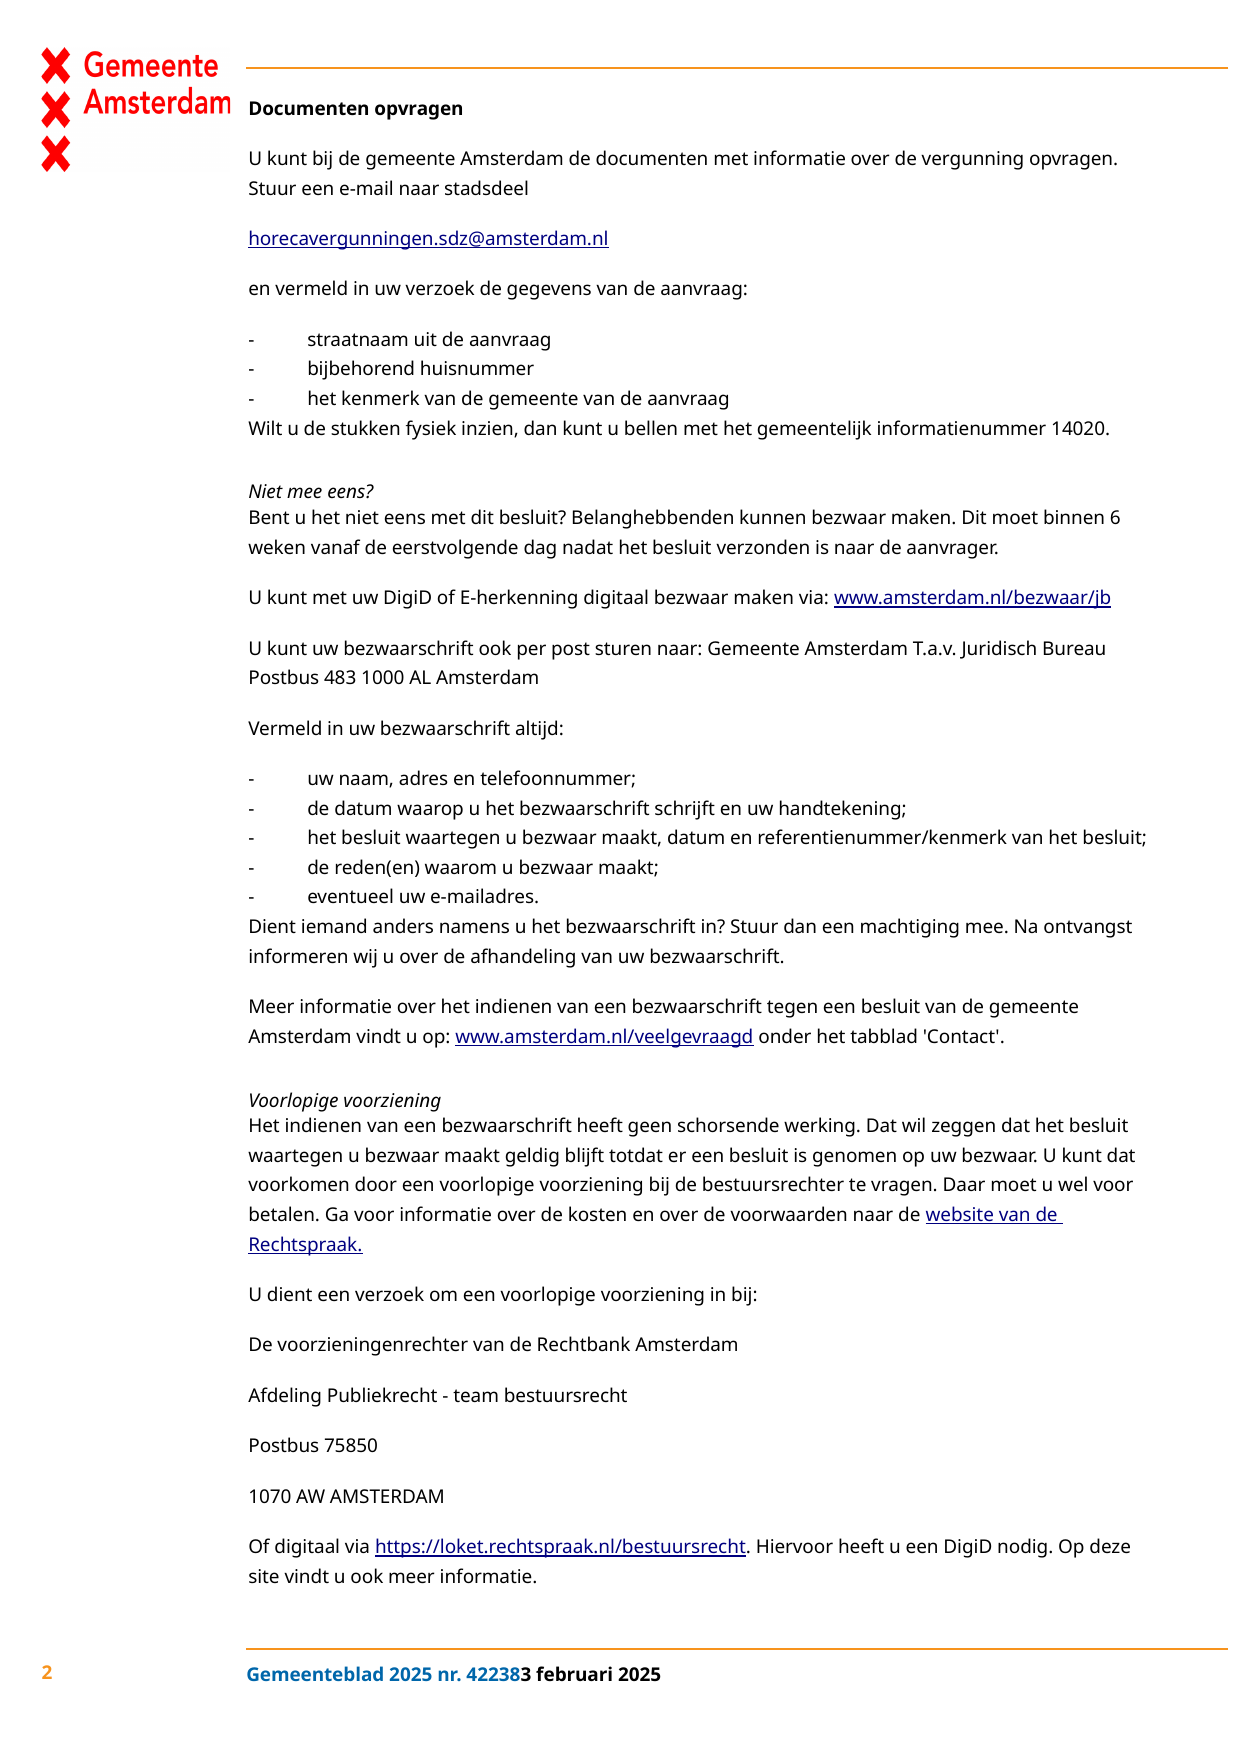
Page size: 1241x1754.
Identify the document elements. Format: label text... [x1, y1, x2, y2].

text U kunt uw bezwaarschrift ook per post sturen naar: Gemeente Amsterdam T.a.v. Juridisch Bureau Postbus 483 1000 AL Amsterdam [248, 635, 1152, 690]
text Of digitaal via https://loket.rechtspraak.nl/bestuursrecht. Hiervoor heeft u een DigiD nodig. Op deze site vindt u ook meer informatie. [248, 1533, 1152, 1589]
list uw naam, adres en telefoonnummer; [248, 765, 1152, 791]
text Documenten opvragen [248, 95, 1152, 121]
text Postbus 75850 [248, 1432, 1152, 1458]
text U dient een verzoek om een voorlopige voorziening in bij: [248, 1281, 1152, 1307]
text Wilt u de stukken fysiek inzien, dan kunt u bellen met het gemeentelijk informatienummer 14020. [248, 415, 1152, 441]
list de datum waarop u het bezwaarschrift schrijft en uw handtekening; [248, 795, 1152, 821]
list de reden(en) waarom u bezwaar maakt; [248, 854, 1152, 880]
list het besluit waartegen u bezwaar maakt, datum en referentienummer/kenmerk van het besluit; [248, 824, 1152, 850]
text U kunt bij de gemeente Amsterdam de documenten met informatie over de vergunning opvragen. Stuur een e-mail naar stadsdeel [248, 145, 1152, 201]
list eventueel uw e-mailadres. [248, 884, 1152, 909]
text Het indienen van een bezwaarschrift heeft geen schorsende werking. Dat wil zeggen dat het besluit waartegen u bezwaar maakt geldig blijft totdat er een besluit is genomen op uw bezwaar. U kunt dat voorkomen door een voorlopige voorziening bij de bestuursrechter te vragen. Daar moet u wel voor betalen. Ga voor informatie over de kosten en over de voorwaarden naar de website van de Rechtspraak. [248, 1112, 1152, 1257]
text Voorlopige voorziening [248, 1087, 1152, 1112]
text Afdeling Publiekrecht - team bestuursrecht [248, 1382, 1152, 1408]
text Niet mee eens? [248, 479, 1152, 504]
list het kenmerk van de gemeente van de aanvraag [248, 385, 1152, 411]
text Meer informatie over het indienen van een bezwaarschrift tegen een besluit van de gemeente Amsterdam vindt u op: www.amsterdam.nl/veelgevraagd onder het tabblad 'Contact'. [248, 993, 1152, 1048]
text De voorzieningenrechter van de Rechtbank Amsterdam [248, 1332, 1152, 1357]
text U kunt met uw DigiD of E-herkenning digitaal bezwaar maken via: www.amsterdam.nl/bezwaar/jb [248, 584, 1152, 610]
text Dient iemand anders namens u het bezwaarschrift in? Stuur dan een machtiging mee. Na ontvangst informeren wij u over de afhandeling van uw bezwaarschrift. [248, 913, 1152, 968]
text Vermeld in uw bezwaarschrift altijd: [248, 715, 1152, 741]
list bijbehorend huisnummer [248, 356, 1152, 381]
list straatnaam uit de aanvraag [248, 326, 1152, 352]
text 1070 AW AMSTERDAM [248, 1483, 1152, 1509]
text Bent u het niet eens met dit besluit? Belanghebbenden kunnen bezwaar maken. Dit moet binnen 6 weken vanaf de eerstvolgende dag nadat het besluit verzonden is naar de aanvrager. [248, 504, 1152, 560]
text horecavergunningen.sdz@amsterdam.nl [248, 225, 1152, 251]
picture [41, 47, 231, 172]
text en vermeld in uw verzoek de gegevens van de aanvraag: [248, 276, 1152, 301]
